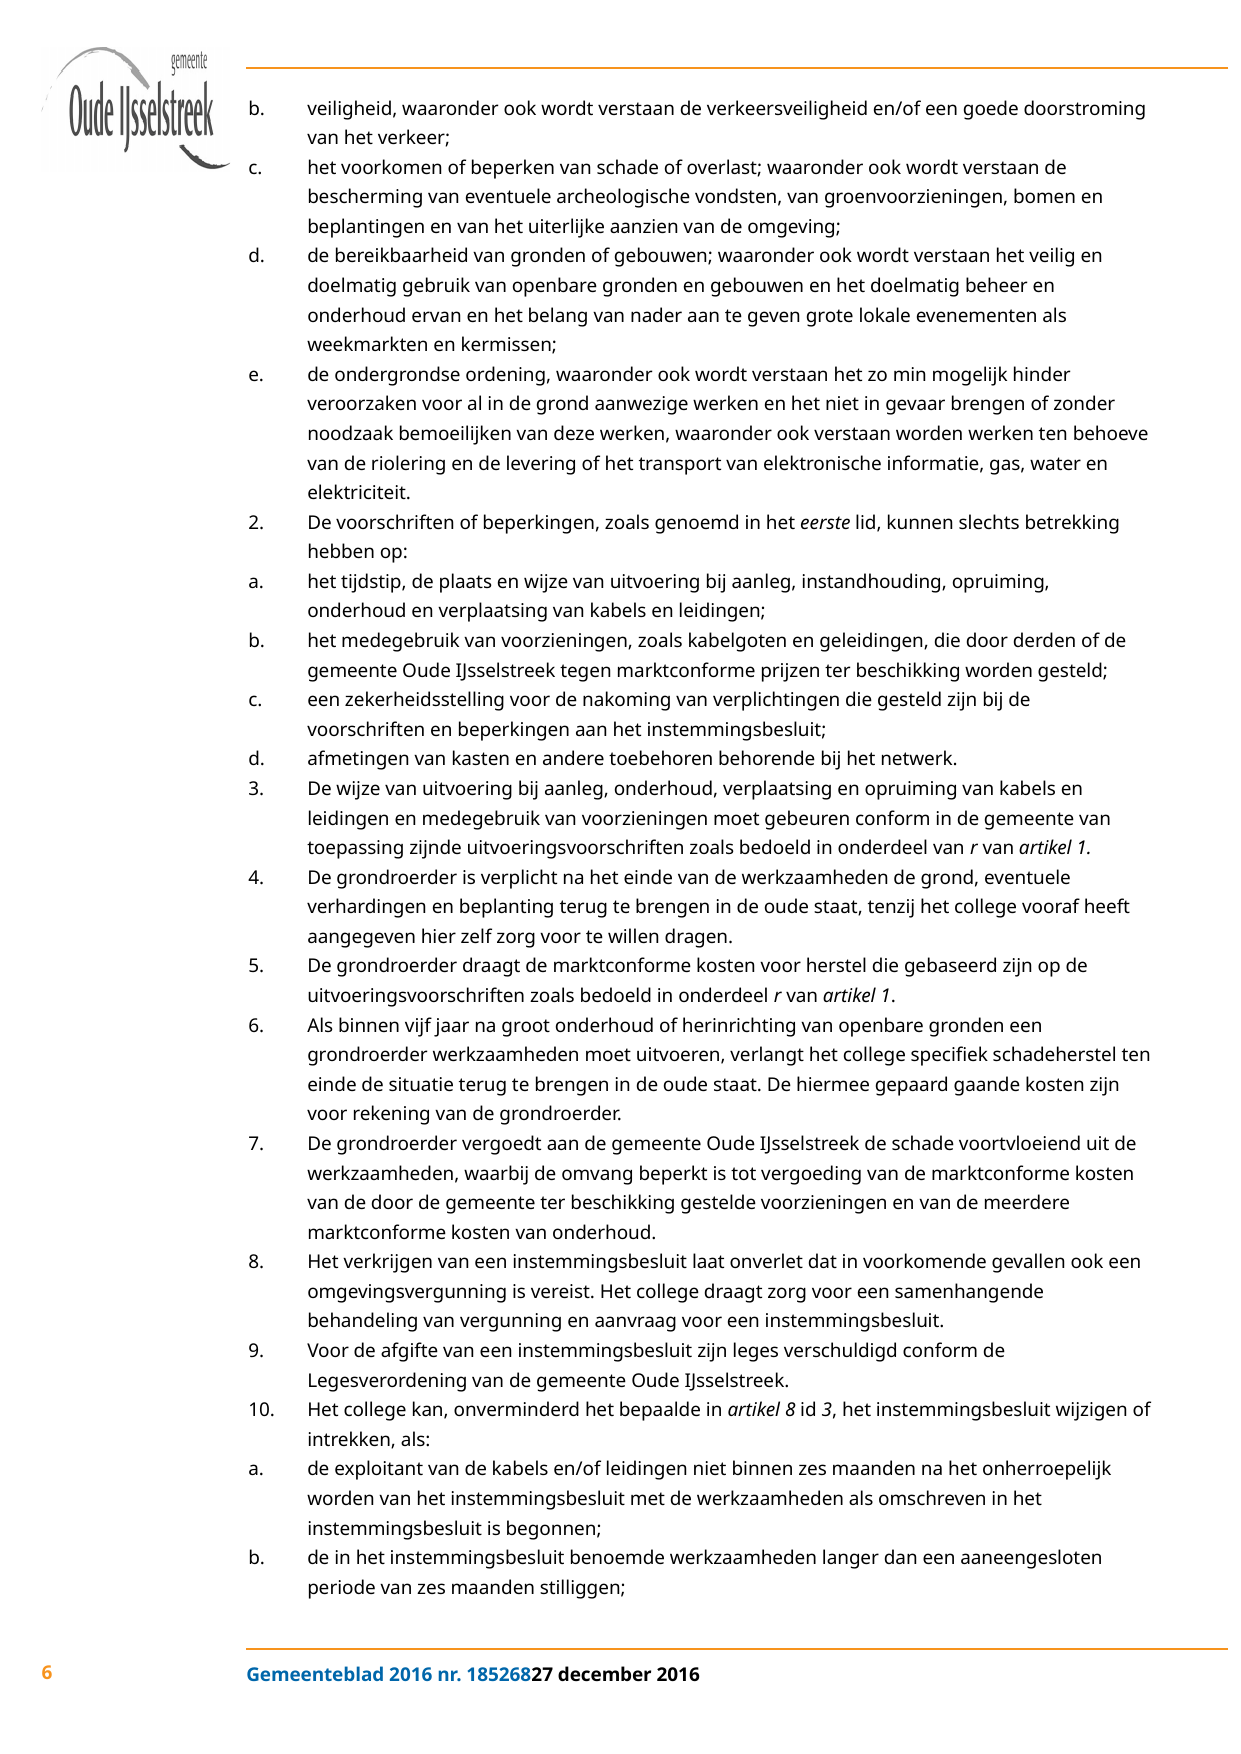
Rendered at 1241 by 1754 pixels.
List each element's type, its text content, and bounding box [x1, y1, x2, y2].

list De voorschriften of beperkingen, zoals genoemd in het eerste lid, kunnen slechts betrekking hebben op: [248, 509, 1152, 564]
list het voorkomen of beperken van schade of overlast; waaronder ook wordt verstaan de bescherming van eventuele archeologische vondsten, van groenvoorzieningen, bomen en beplantingen en van het uiterlijke aanzien van de omgeving; [248, 154, 1152, 239]
list De grondroerder is verplicht na het einde van de werkzaamheden de grond, eventuele verhardingen en beplanting terug te brengen in de oude staat, tenzij het college vooraf heeft aangegeven hier zelf zorg voor te willen dragen. [248, 864, 1152, 949]
list veiligheid, waaronder ook wordt verstaan de verkeersveiligheid en/of een goede doorstroming van het verkeer; [248, 95, 1152, 150]
list de exploitant van de kabels en/of leidingen niet binnen zes maanden na het onherroepelijk worden van het instemmingsbesluit met de werkzaamheden als omschreven in het instemmingsbesluit is begonnen; [248, 1456, 1152, 1541]
list Het verkrijgen van een instemmingsbesluit laat onverlet dat in voorkomende gevallen ook een omgevingsvergunning is vereist. Het college draagt zorg voor een samenhangende behandeling van vergunning en aanvraag voor een instemmingsbesluit. [248, 1248, 1152, 1333]
list het medegebruik van voorzieningen, zoals kabelgoten en geleidingen, die door derden of de gemeente Oude IJsselstreek tegen marktconforme prijzen ter beschikking worden gesteld; [248, 627, 1152, 683]
list Het college kan, onverminderd het bepaalde in artikel 8 id 3, het instemmingsbesluit wijzigen of intrekken, als: [248, 1396, 1152, 1452]
list De wijze van uitvoering bij aanleg, onderhoud, verplaatsing en opruiming van kabels en leidingen en medegebruik van voorzieningen moet gebeuren conform in de gemeente van toepassing zijnde uitvoeringsvoorschriften zoals bedoeld in onderdeel van r van artikel 1. [248, 775, 1152, 860]
list afmetingen van kasten en andere toebehoren behorende bij het netwerk. [248, 746, 1152, 771]
list Voor de afgifte van een instemmingsbesluit zijn leges verschuldigd conform de Legesverordening van de gemeente Oude IJsselstreek. [248, 1337, 1152, 1393]
picture [41, 47, 231, 172]
list het tijdstip, de plaats en wijze van uitvoering bij aanleg, instandhouding, opruiming, onderhoud en verplaatsing van kabels en leidingen; [248, 568, 1152, 623]
list De grondroerder draagt de marktconforme kosten voor herstel die gebaseerd zijn op de uitvoeringsvoorschriften zoals bedoeld in onderdeel r van artikel 1. [248, 953, 1152, 1008]
list een zekerheidsstelling voor de nakoming van verplichtingen die gesteld zijn bij de voorschriften en beperkingen aan het instemmingsbesluit; [248, 686, 1152, 742]
list Als binnen vijf jaar na groot onderhoud of herinrichting van openbare gronden een grondroerder werkzaamheden moet uitvoeren, verlangt het college specifiek schadeherstel ten einde de situatie terug te brengen in de oude staat. De hiermee gepaard gaande kosten zijn voor rekening van de grondroerder. [248, 1012, 1152, 1126]
list de ondergrondse ordening, waaronder ook wordt verstaan het zo min mogelijk hinder veroorzaken voor al in de grond aanwezige werken en het niet in gevaar brengen of zonder noodzaak bemoeilijken van deze werken, waaronder ook verstaan worden werken ten behoeve van de riolering en de levering of het transport van elektronische informatie, gas, water en elektriciteit. [248, 361, 1152, 505]
list de bereikbaarheid van gronden of gebouwen; waaronder ook wordt verstaan het veilig en doelmatig gebruik van openbare gronden en gebouwen en het doelmatig beheer en onderhoud ervan en het belang van nader aan te geven grote lokale evenementen als weekmarkten en kermissen; [248, 243, 1152, 357]
list de in het instemmingsbesluit benoemde werkzaamheden langer dan een aaneengesloten periode van zes maanden stilliggen; [248, 1544, 1152, 1600]
list De grondroerder vergoedt aan de gemeente Oude IJsselstreek de schade voortvloeiend uit de werkzaamheden, waarbij de omvang beperkt is tot vergoeding van de marktconforme kosten van de door de gemeente ter beschikking gestelde voorzieningen en van de meerdere marktconforme kosten van onderhoud. [248, 1130, 1152, 1245]
